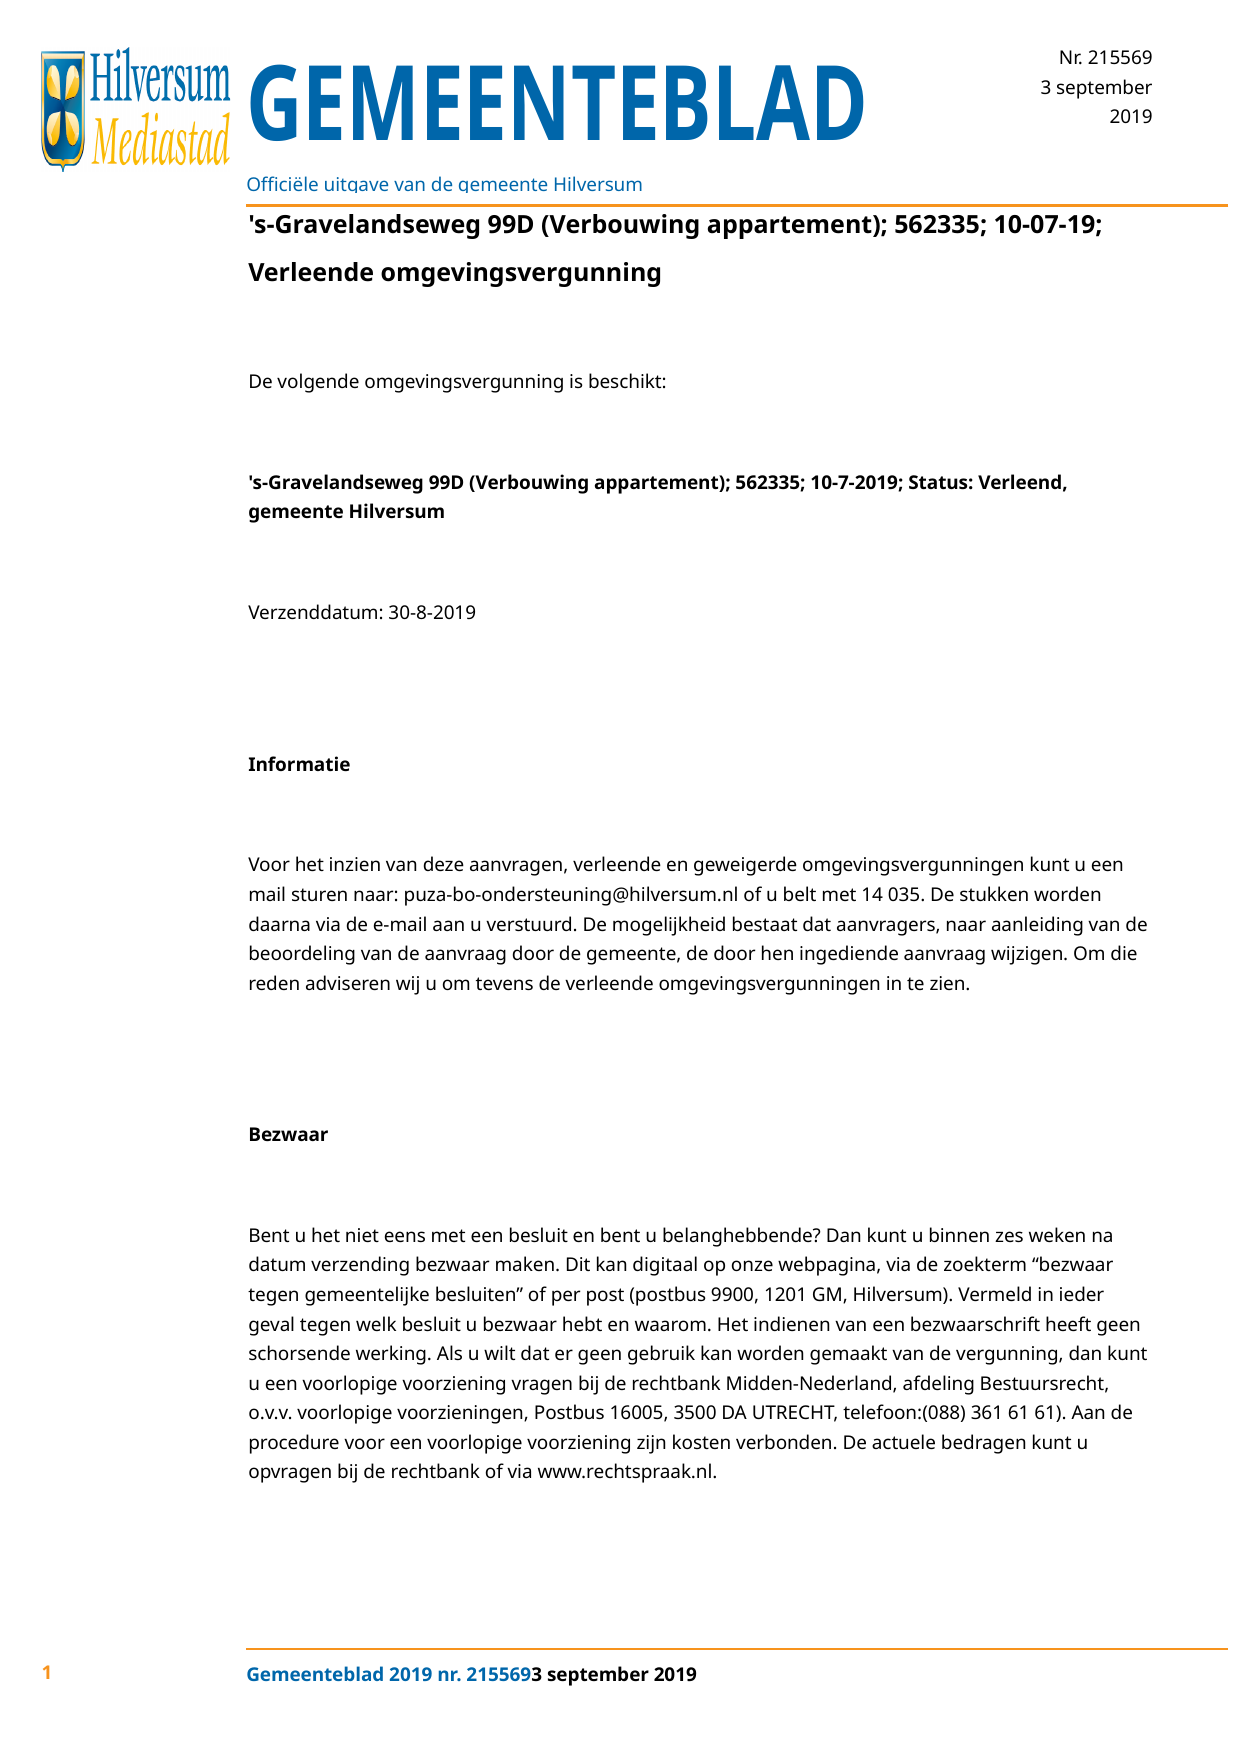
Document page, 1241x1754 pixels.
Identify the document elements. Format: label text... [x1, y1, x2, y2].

text Informatie [248, 751, 1152, 777]
text Bezwaar [248, 1121, 1152, 1147]
text Voor het inzien van deze aanvragen, verleende en geweigerde omgevingsvergunningen kunt u een mail sturen naar: puza-bo-ondersteuning@hilversum.nl of u belt met 14 035. De stukken worden daarna via de e-mail aan u verstuurd. De mogelijkheid bestaat dat aanvragers, naar aanleiding van de beoordeling van de aanvraag door de gemeente, de door hen ingediende aanvraag wijzigen. Om die reden adviseren wij u om tevens de verleende omgevingsvergunningen in te zien. [248, 852, 1152, 996]
text De volgende omgevingsvergunning is beschikt: [248, 368, 1152, 394]
text 's-Gravelandseweg 99D (Verbouwing appartement); 562335; 10-7-2019; Status: Verleend, gemeente Hilversum [248, 469, 1152, 524]
text 's-Gravelandseweg 99D (Verbouwing appartement); 562335; 10-07-19; Verleende omgevingsvergunning [248, 207, 1152, 288]
picture [41, 47, 231, 172]
text Verzenddatum: 30-8-2019 [248, 599, 1152, 625]
text Bent u het niet eens met een besluit en bent u belanghebbende? Dan kunt u binnen zes weken na datum verzending bezwaar maken. Dit kan digitaal op onze webpagina, via de zoekterm “bezwaar tegen gemeentelijke besluiten” of per post (postbus 9900, 1201 GM, Hilversum). Vermeld in ieder geval tegen welk besluit u bezwaar hebt en waarom. Het indienen van een bezwaarschrift heeft geen schorsende werking. Als u wilt dat er geen gebruik kan worden gemaakt van de vergunning, dan kunt u een voorlopige voorziening vragen bij de rechtbank Midden-Nederland, afdeling Bestuursrecht, o.v.v. voorlopige voorzieningen, Postbus 16005, 3500 DA UTRECHT, telefoon:(088) 361 61 61). Aan de procedure voor een voorlopige voorziening zijn kosten verbonden. De actuele bedragen kunt u opvragen bij de rechtbank of via www.rechtspraak.nl. [248, 1222, 1152, 1484]
